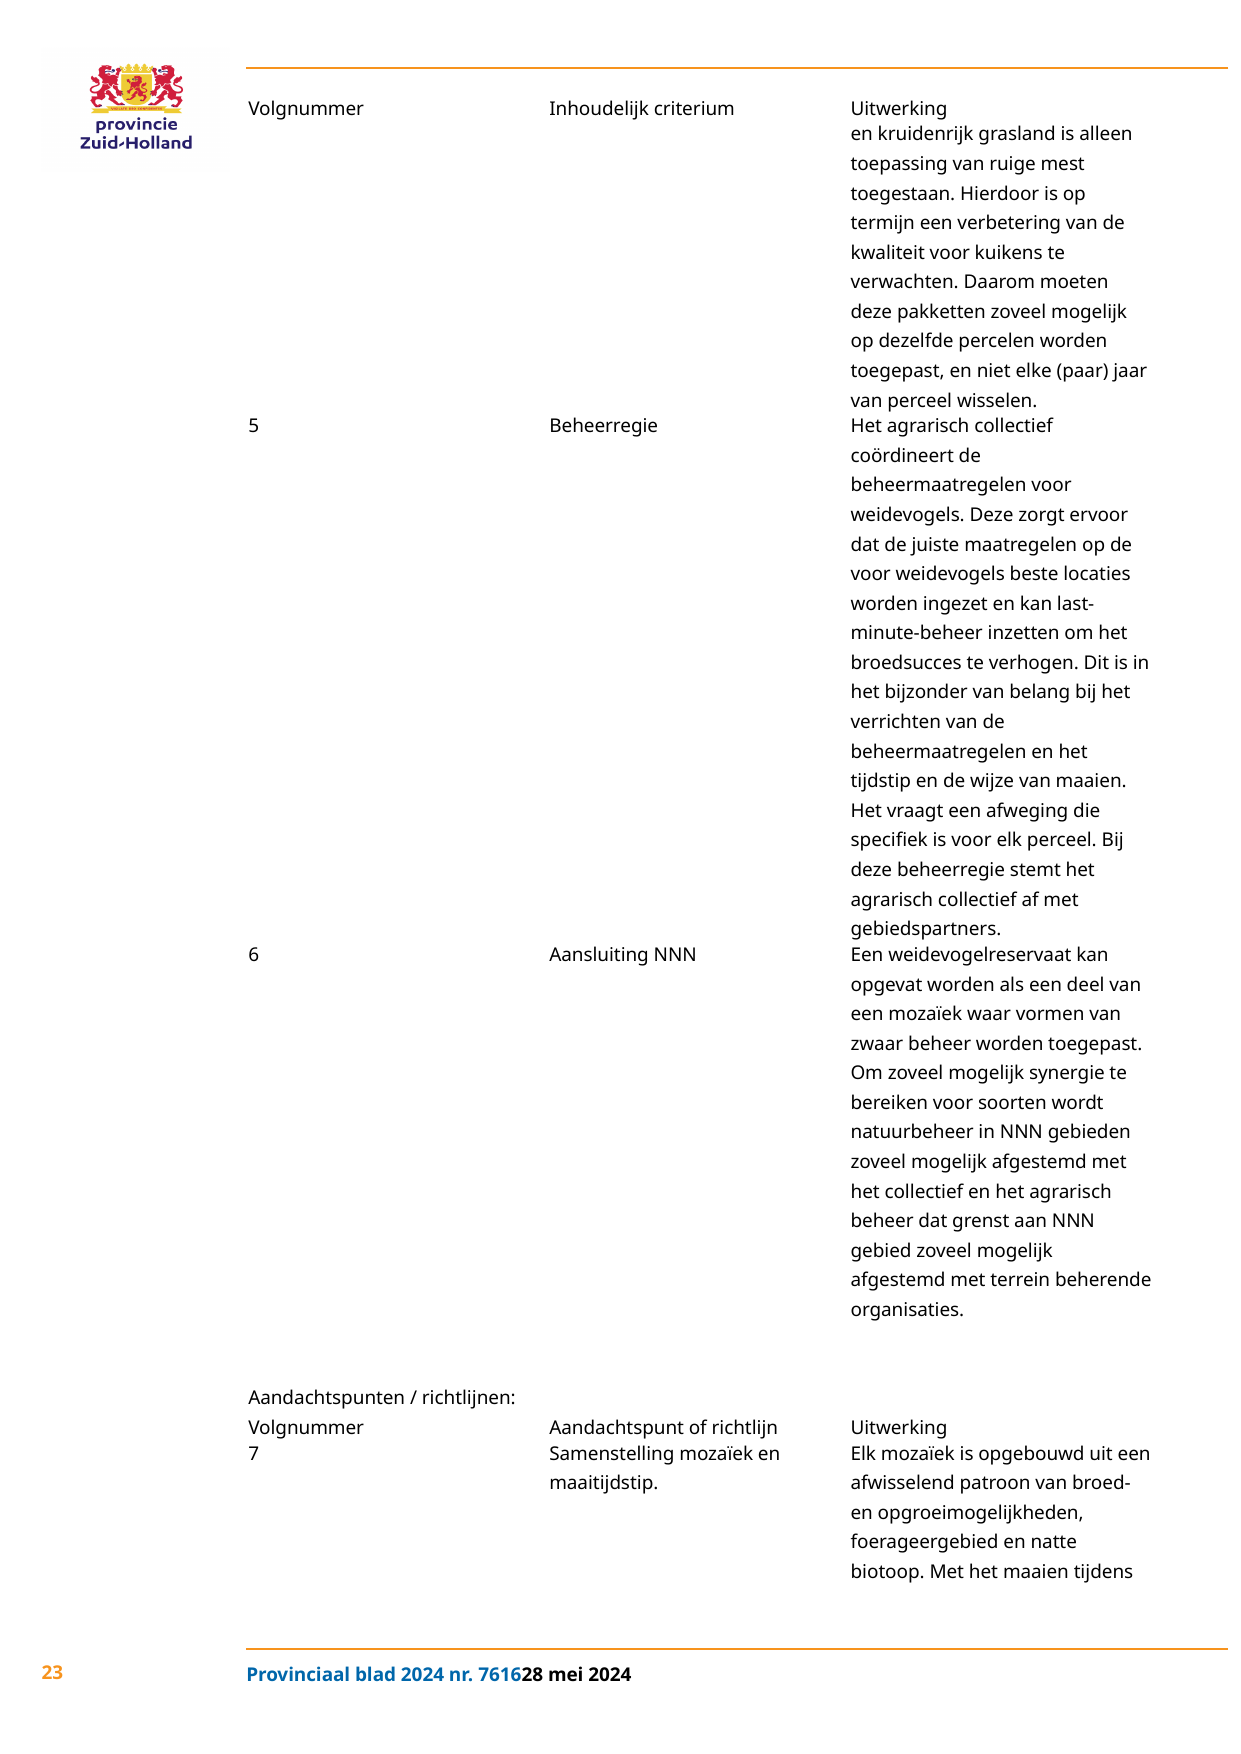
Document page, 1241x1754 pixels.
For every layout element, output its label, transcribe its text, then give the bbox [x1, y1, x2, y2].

text Aandachtspunten / richtlijnen: [248, 1384, 1152, 1410]
table_cell Beheerregie [549, 413, 850, 941]
table_cell en kruidenrijk grasland is alleen toepassing van ruige mest toegestaan. Hierdoor is op termijn een verbetering van de kwaliteit voor kuikens te verwachten. Daarom moeten deze pakketten zoveel mogelijk op dezelfde percelen worden toegepast, en niet elke (paar) jaar van perceel wisselen. [850, 121, 1152, 412]
picture [41, 47, 231, 172]
table_cell 7 [248, 1440, 549, 1584]
table_cell Aansluiting NNN [549, 941, 850, 1322]
table_cell Samenstelling mozaïek en maaitijdstip. [549, 1440, 850, 1584]
table_cell [549, 121, 850, 412]
table_header Volgnummer [248, 95, 549, 121]
table_cell Het agrarisch collectief coördineert de beheermaatregelen voor weidevogels. Deze zorgt ervoor dat de juiste maatregelen op de voor weidevogels beste locaties worden ingezet en kan last-minute-beheer inzetten om het broedsucces te verhogen. Dit is in het bijzonder van belang bij het verrichten van de beheermaatregelen en het tijdstip en de wijze van maaien. Het vraagt een afweging die specifiek is voor elk perceel. Bij deze beheerregie stemt het agrarisch collectief af met gebiedspartners. [850, 413, 1152, 941]
table_header Volgnummer [248, 1414, 549, 1440]
table_cell Een weidevogelreservaat kan opgevat worden als een deel van een mozaïek waar vormen van zwaar beheer worden toegepast. Om zoveel mogelijk synergie te bereiken voor soorten wordt natuurbeheer in NNN gebieden zoveel mogelijk afgestemd met het collectief en het agrarisch beheer dat grenst aan NNN gebied zoveel mogelijk afgestemd met terrein beherende organisaties. [850, 941, 1152, 1322]
table_header Uitwerking [850, 1414, 1152, 1440]
table_cell [248, 121, 549, 412]
table_header Inhoudelijk criterium [549, 95, 850, 121]
table_cell 6 [248, 941, 549, 1322]
table_cell 5 [248, 413, 549, 941]
table_cell Elk mozaïek is opgebouwd uit een afwisselend patroon van broed- en opgroeimogelijkheden, foerageergebied en natte biotoop. Met het maaien tijdens [850, 1440, 1152, 1584]
table_header Aandachtspunt of richtlijn [549, 1414, 850, 1440]
table_header Uitwerking [850, 95, 1152, 121]
